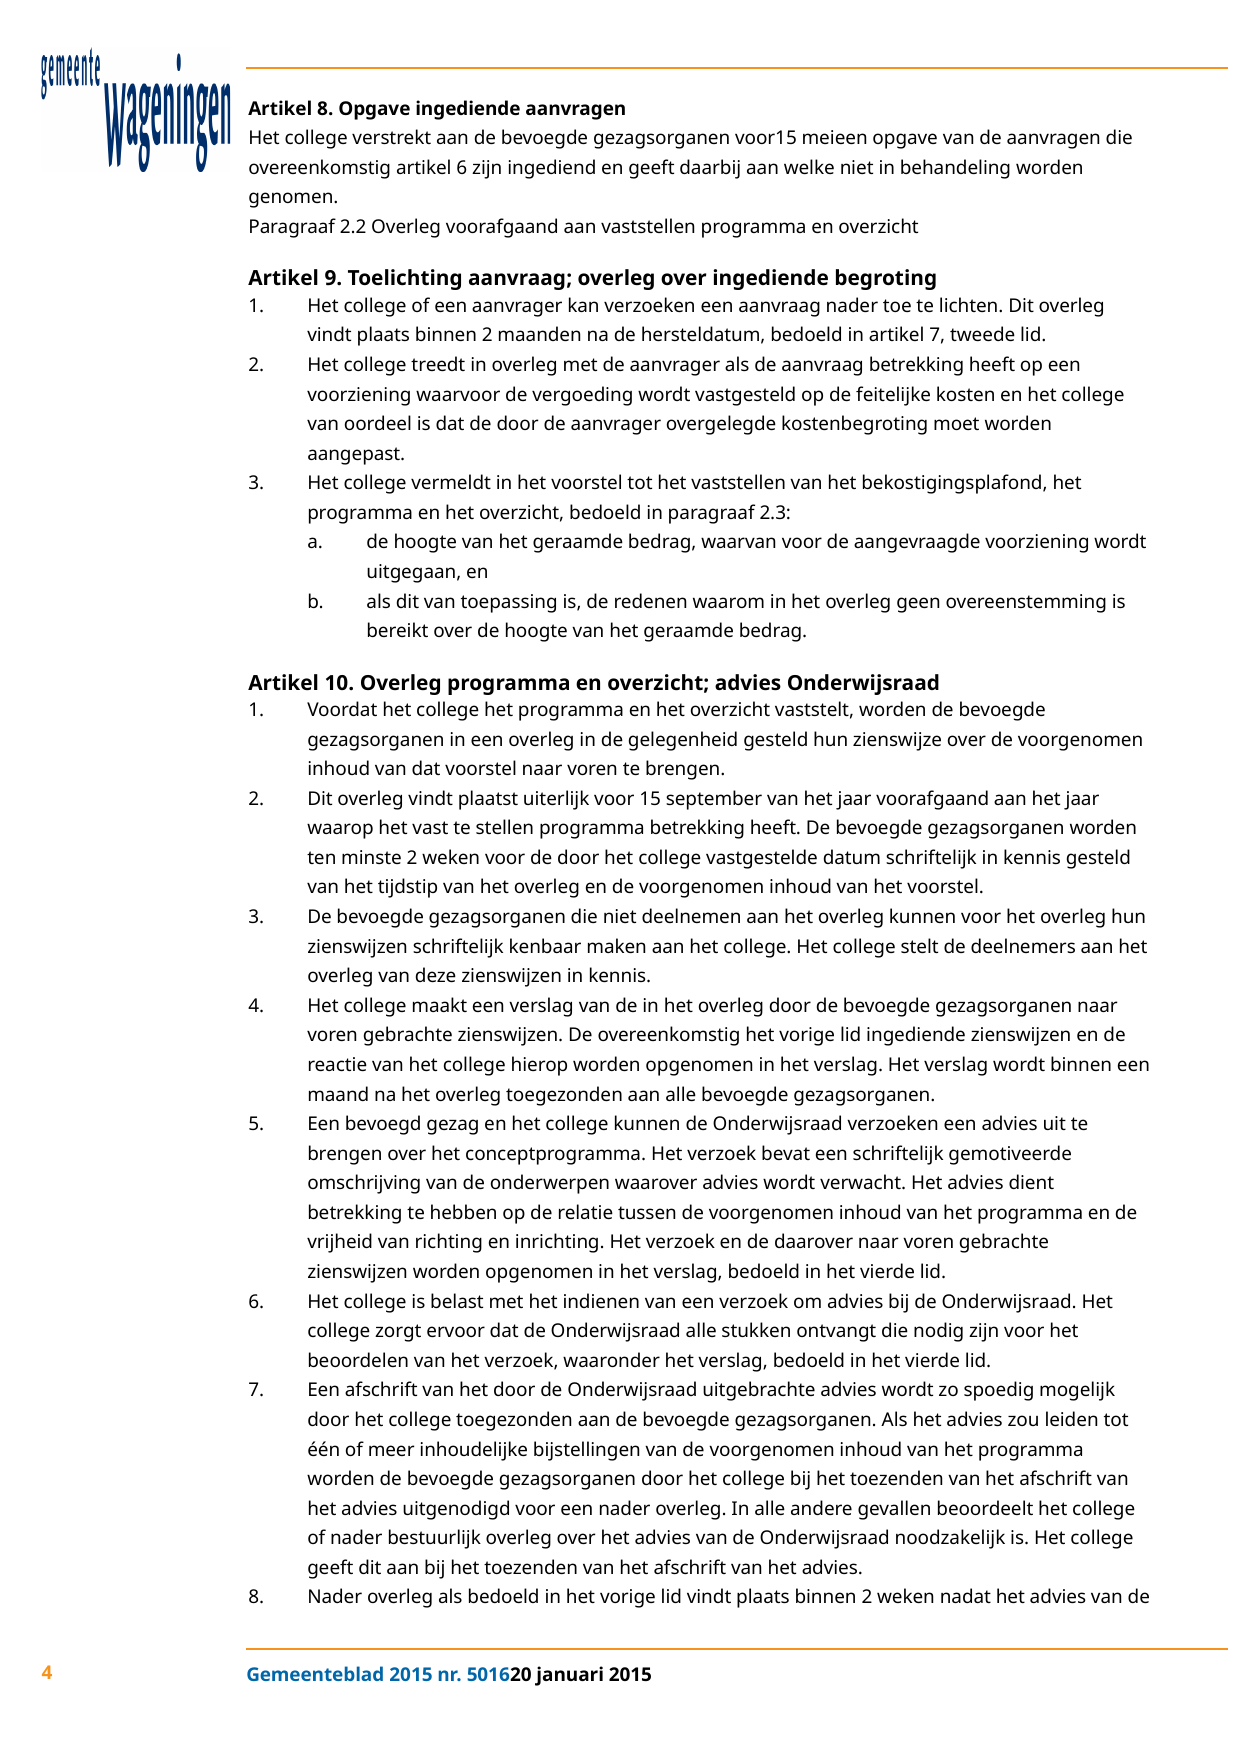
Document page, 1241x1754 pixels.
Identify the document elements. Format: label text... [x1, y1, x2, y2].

list Een bevoegd gezag en het college kunnen de Onderwijsraad verzoeken een advies uit te brengen over het conceptprogramma. Het verzoek bevat een schriftelijk gemotiveerde omschrijving van de onderwerpen waarover advies wordt verwacht. Het advies dient betrekking te hebben op de relatie tussen de voorgenomen inhoud van het programma en de vrijheid van richting en inrichting. Het verzoek en de daarover naar voren gebrachte zienswijzen worden opgenomen in het verslag, bedoeld in het vierde lid. [248, 1110, 1152, 1284]
list Het college treedt in overleg met de aanvrager als de aanvraag betrekking heeft op een voorziening waarvoor de vergoeding wordt vastgesteld op de feitelijke kosten en het college van oordeel is dat de door de aanvrager overgelegde kostenbegroting moet worden aangepast. [248, 351, 1152, 466]
list Dit overleg vindt plaatst uiterlijk voor 15 september van het jaar voorafgaand aan het jaar waarop het vast te stellen programma betrekking heeft. De bevoegde gezagsorganen worden ten minste 2 weken voor de door het college vastgestelde datum schriftelijk in kennis gesteld van het tijdstip van het overleg en de voorgenomen inhoud van het voorstel. [248, 785, 1152, 899]
list als dit van toepassing is, de redenen waarom in het overleg geen overeenstemming is bereikt over de hoogte van het geraamde bedrag. [307, 588, 1152, 643]
list Een afschrift van het door de Onderwijsraad uitgebrachte advies wordt zo spoedig mogelijk door het college toegezonden aan de bevoegde gezagsorganen. Als het advies zou leiden tot één of meer inhoudelijke bijstellingen van de voorgenomen inhoud van het programma worden de bevoegde gezagsorganen door het college bij het toezenden van het afschrift van het advies uitgenodigd voor een nader overleg. In alle andere gevallen beoordeelt het college of nader bestuurlijk overleg over het advies van de Onderwijsraad noodzakelijk is. Het college geeft dit aan bij het toezenden van het afschrift van het advies. [248, 1377, 1152, 1580]
text Artikel 8. Opgave ingediende aanvragen [248, 95, 1152, 121]
list Het college of een aanvrager kan verzoeken een aanvraag nader toe te lichten. Dit overleg vindt plaats binnen 2 maanden na de hersteldatum, bedoeld in artikel 7, tweede lid. [248, 292, 1152, 347]
list De bevoegde gezagsorganen die niet deelnemen aan het overleg kunnen voor het overleg hun zienswijzen schriftelijk kenbaar maken aan het college. Het college stelt de deelnemers aan het overleg van deze zienswijzen in kennis. [248, 903, 1152, 988]
list Nader overleg als bedoeld in het vorige lid vindt plaats binnen 2 weken nadat het advies van de [248, 1584, 1152, 1609]
text Paragraaf 2.2 Overleg voorafgaand aan vaststellen programma en overzicht [248, 213, 1152, 239]
list Voordat het college het programma en het overzicht vaststelt, worden de bevoegde gezagsorganen in een overleg in de gelegenheid gesteld hun zienswijze over de voorgenomen inhoud van dat voorstel naar voren te brengen. [248, 696, 1152, 781]
list Het college vermeldt in het voorstel tot het vaststellen van het bekostigingsplafond, het programma en het overzicht, bedoeld in paragraaf 2.3: [248, 469, 1152, 525]
text Artikel 10. Overleg programma en overzicht; advies Onderwijsraad [248, 668, 1152, 696]
text Artikel 9. Toelichting aanvraag; overleg over ingediende begroting [248, 263, 1152, 292]
list Het college is belast met het indienen van een verzoek om advies bij de Onderwijsraad. Het college zorgt ervoor dat de Onderwijsraad alle stukken ontvangt die nodig zijn voor het beoordelen van het verzoek, waaronder het verslag, bedoeld in het vierde lid. [248, 1288, 1152, 1373]
list de hoogte van het geraamde bedrag, waarvan voor de aangevraagde voorziening wordt uitgegaan, en [307, 529, 1152, 584]
list Het college maakt een verslag van de in het overleg door de bevoegde gezagsorganen naar voren gebrachte zienswijzen. De overeenkomstig het vorige lid ingediende zienswijzen en de reactie van het college hierop worden opgenomen in het verslag. Het verslag wordt binnen een maand na het overleg toegezonden aan alle bevoegde gezagsorganen. [248, 992, 1152, 1107]
text Het college verstrekt aan de bevoegde gezagsorganen voor15 meieen opgave van de aanvragen die overeenkomstig artikel 6 zijn ingediend en geeft daarbij aan welke niet in behandeling worden genomen. [248, 124, 1152, 209]
picture [41, 47, 231, 172]
